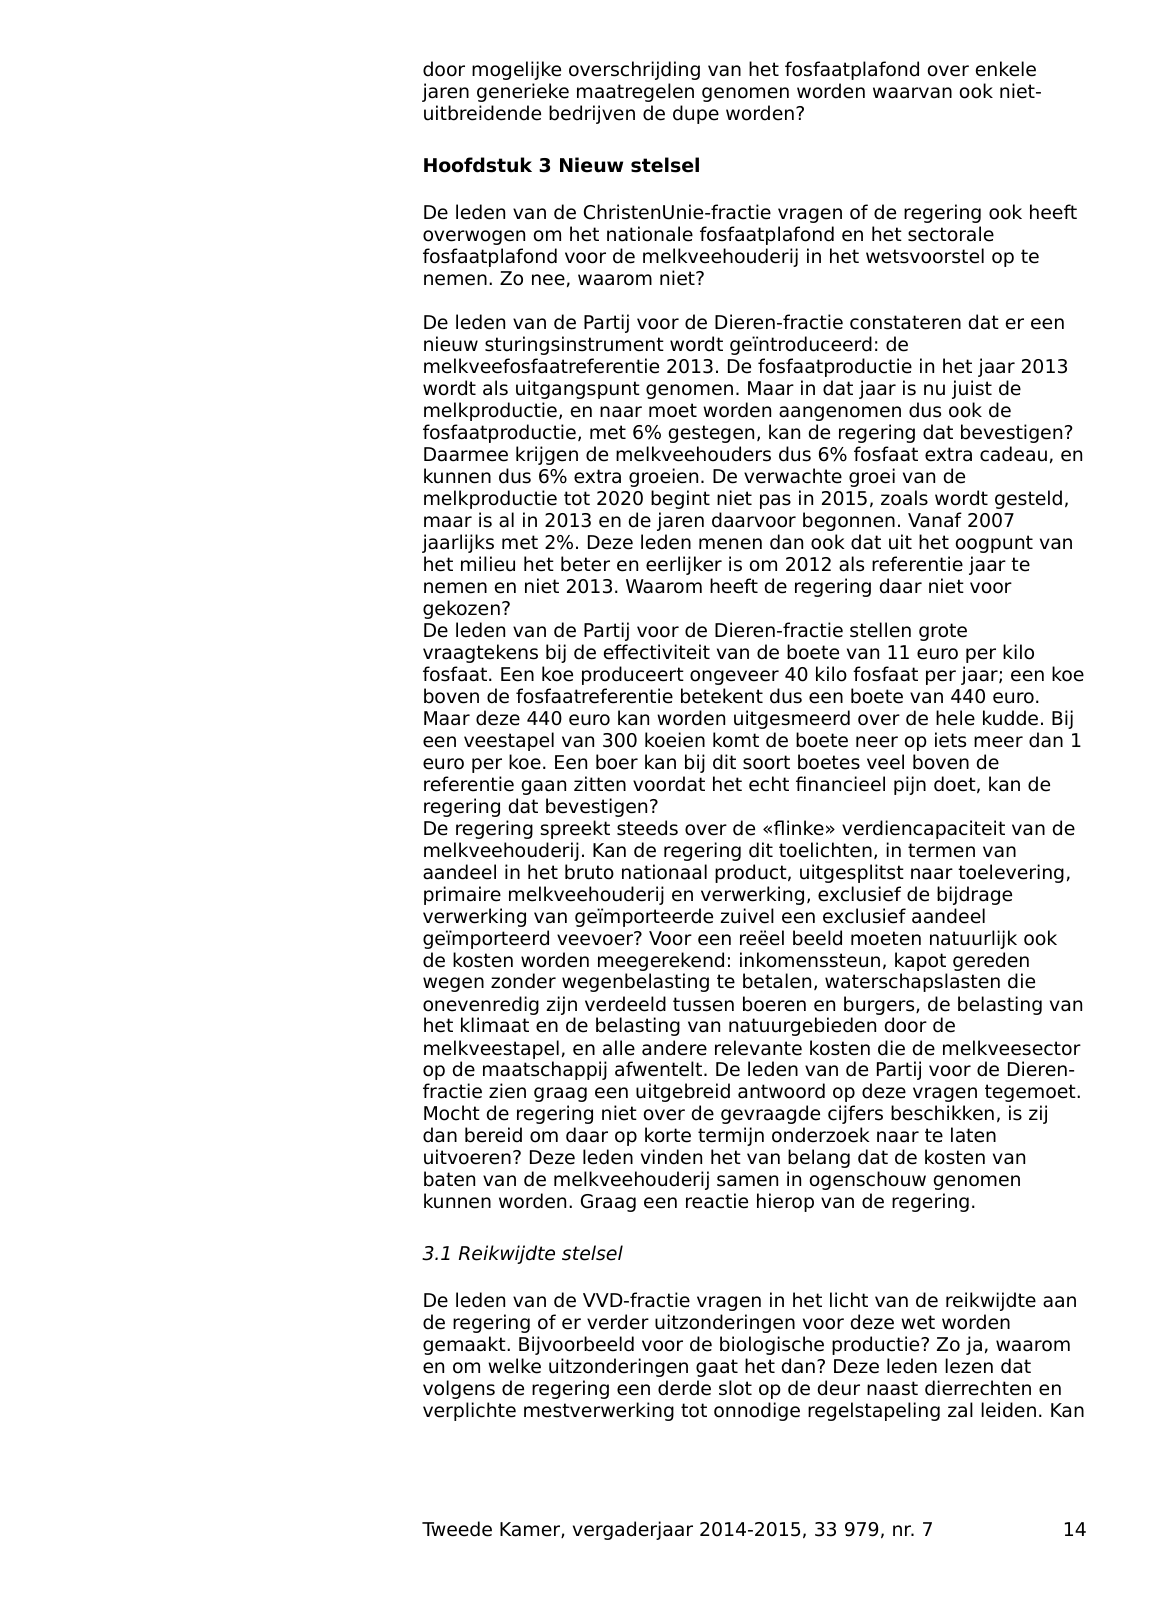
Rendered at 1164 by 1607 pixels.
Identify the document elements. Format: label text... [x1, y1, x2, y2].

text De leden van de Partij voor de Dieren-fractie constateren dat er een nieuw sturingsinstrument wordt geïntroduceerd: de melkveefosfaatreferentie 2013. De fosfaatproductie in het jaar 2013 wordt als uitgangspunt genomen. Maar in dat jaar is nu juist de melkproductie, en naar moet worden aangenomen dus ook de fosfaatproductie, met 6% gestegen, kan de regering dat bevestigen? Daarmee krijgen de melkveehouders dus 6% fosfaat extra cadeau, en kunnen dus 6% extra groeien. De verwachte groei van de melkproductie tot 2020 begint niet pas in 2015, zoals wordt gesteld, maar is al in 2013 en de jaren daarvoor begonnen. Vanaf 2007 jaarlijks met 2%. Deze leden menen dan ook dat uit het oogpunt van het milieu het beter en eerlijker is om 2012 als referentie jaar te nemen en niet 2013. Waarom heeft de regering daar niet voor gekozen? [422, 312, 1087, 620]
text door mogelijke overschrijding van het fosfaatplafond over enkele jaren generieke maatregelen genomen worden waarvan ook niet-uitbreidende bedrijven de dupe worden? [422, 59, 1087, 125]
text De leden van de ChristenUnie-fractie vragen of de regering ook heeft overwogen om het nationale fosfaatplafond en het sectorale fosfaatplafond voor de melkveehouderij in het wetsvoorstel op te nemen. Zo nee, waarom niet? [422, 202, 1087, 290]
subtitle 3.1 Reikwijdte stelsel [422, 1243, 1087, 1265]
text De leden van de Partij voor de Dieren-fractie stellen grote vraagtekens bij de effectiviteit van de boete van 11 euro per kilo fosfaat. Een koe produceert ongeveer 40 kilo fosfaat per jaar; een koe boven de fosfaatreferentie betekent dus een boete van 440 euro. Maar deze 440 euro kan worden uitgesmeerd over de hele kudde. Bij een veestapel van 300 koeien komt de boete neer op iets meer dan 1 euro per koe. Een boer kan bij dit soort boetes veel boven de referentie gaan zitten voordat het echt financieel pijn doet, kan de regering dat bevestigen? [422, 620, 1087, 818]
text De leden van de VVD-fractie vragen in het licht van de reikwijdte aan de regering of er verder uitzonderingen voor deze wet worden gemaakt. Bijvoorbeeld voor de biologische productie? Zo ja, waarom en om welke uitzonderingen gaat het dan? Deze leden lezen dat volgens de regering een derde slot op de deur naast dierrechten en verplichte mestverwerking tot onnodige regelstapeling zal leiden. Kan [422, 1290, 1087, 1422]
text De regering spreekt steeds over de «flinke» verdiencapaciteit van de melkveehouderij. Kan de regering dit toelichten, in termen van aandeel in het bruto nationaal product, uitgesplitst naar toelevering, primaire melkveehouderij en verwerking, exclusief de bijdrage verwerking van geïmporteerde zuivel een exclusief aandeel geïmporteerd veevoer? Voor een reëel beeld moeten natuurlijk ook de kosten worden meegerekend: inkomenssteun, kapot gereden wegen zonder wegenbelasting te betalen, waterschapslasten die onevenredig zijn verdeeld tussen boeren en burgers, de belasting van het klimaat en de belasting van natuurgebieden door de melkveestapel, en alle andere relevante kosten die de melkveesector op de maatschappij afwentelt. De leden van de Partij voor de Dieren-fractie zien graag een uitgebreid antwoord op deze vragen tegemoet. Mocht de regering niet over de gevraagde cijfers beschikken, is zij dan bereid om daar op korte termijn onderzoek naar te laten uitvoeren? Deze leden vinden het van belang dat de kosten van baten van de melkveehouderij samen in ogenschouw genomen kunnen worden. Graag een reactie hierop van de regering. [422, 818, 1087, 1213]
subtitle Hoofdstuk 3 Nieuw stelsel [422, 155, 1087, 177]
